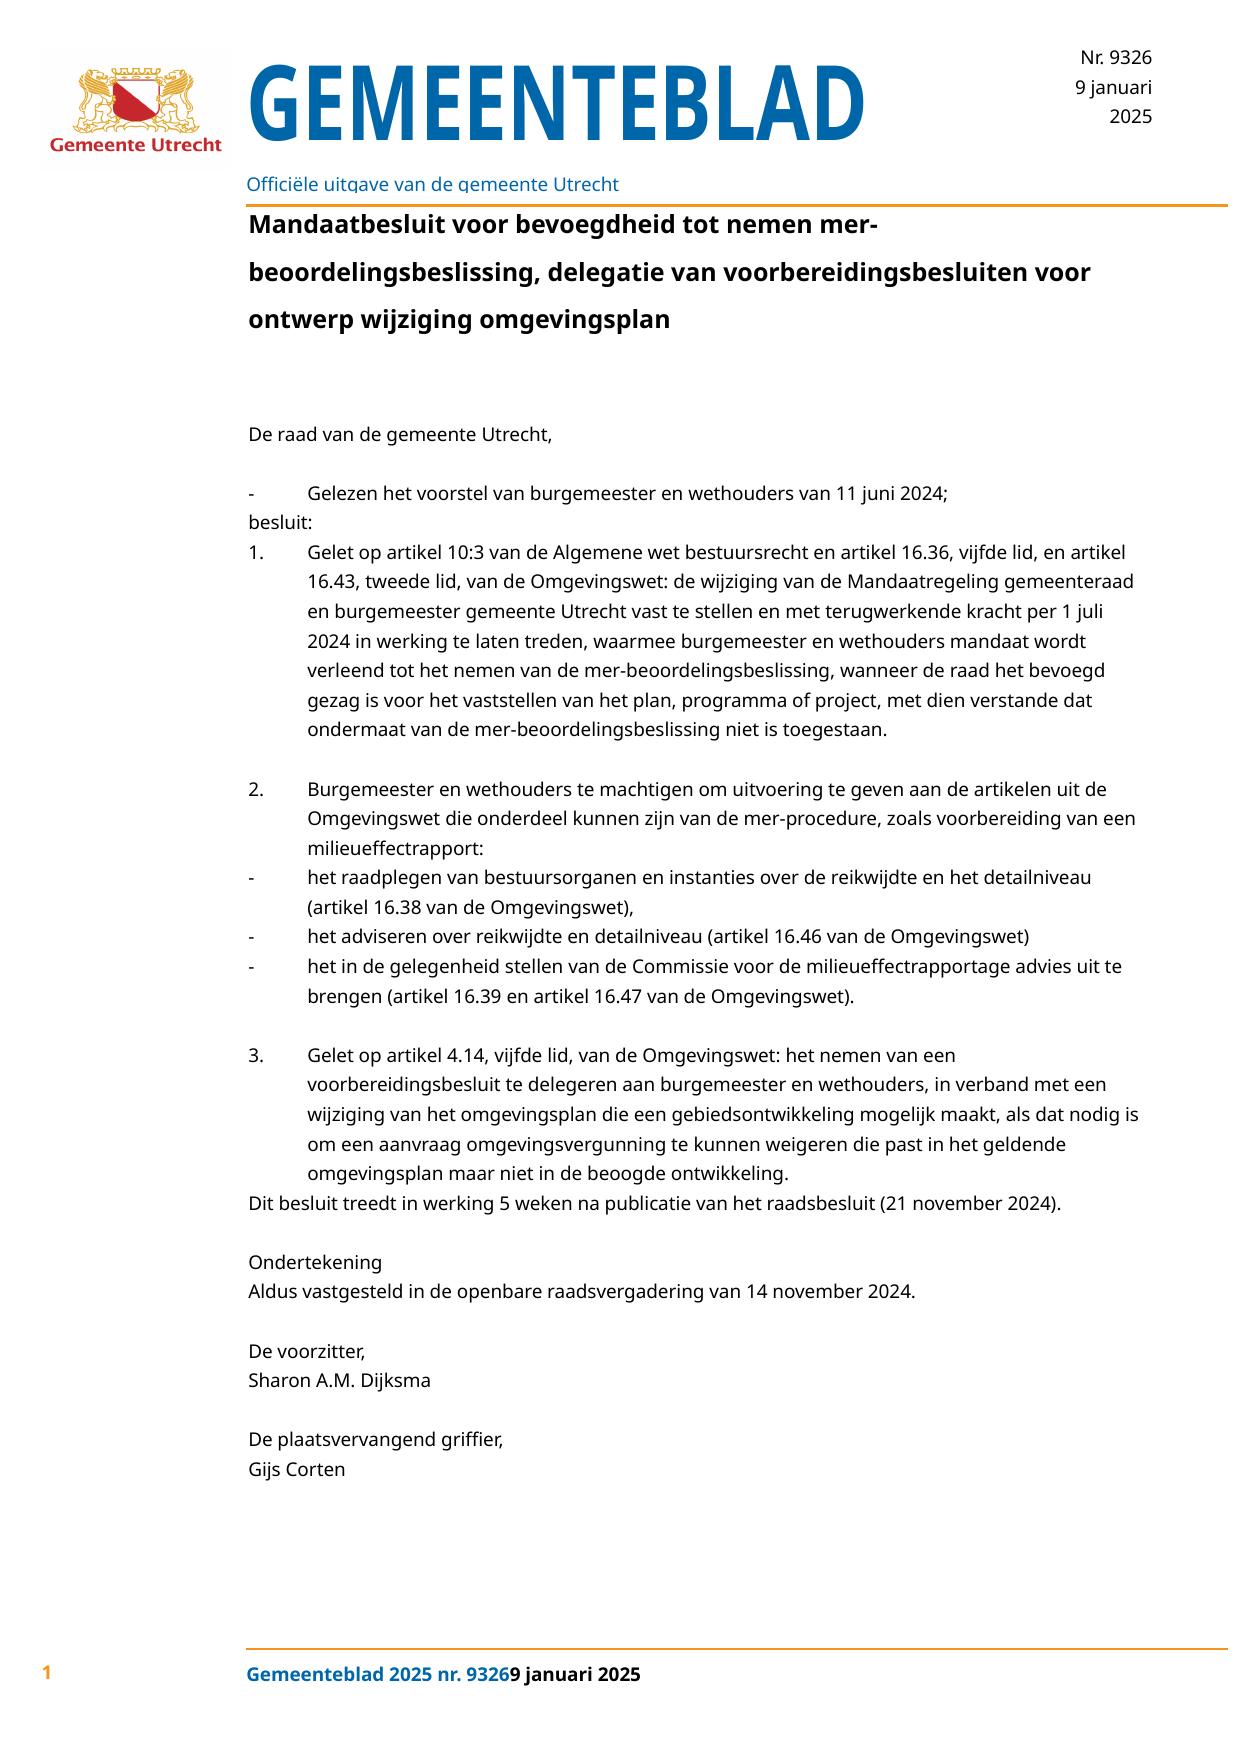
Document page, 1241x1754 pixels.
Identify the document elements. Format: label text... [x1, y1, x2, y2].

text Sharon A.M. Dijksma [248, 1367, 1152, 1393]
text De voorzitter, [248, 1338, 1152, 1364]
text Gijs Corten [248, 1456, 1152, 1482]
text Aldus vastgesteld in de openbare raadsvergadering van 14 november 2024. [248, 1279, 1152, 1304]
text Dit besluit treedt in werking 5 weken na publicatie van het raadsbesluit (21 november 2024). [248, 1190, 1152, 1216]
text De raad van de gemeente Utrecht, [248, 421, 1152, 447]
text Mandaatbesluit voor bevoegdheid tot nemen mer-beoordelingsbeslissing, delegatie van voorbereidingsbesluiten voor ontwerp wijziging omgevingsplan [248, 207, 1152, 336]
text De plaatsvervangend griffier, [248, 1427, 1152, 1452]
list het adviseren over reikwijdte en detailniveau (artikel 16.46 van de Omgevingswet) [248, 924, 1152, 949]
picture [41, 47, 231, 172]
list Gelet op artikel 4.14, vijfde lid, van de Omgevingswet: het nemen van een voorbereidingsbesluit te delegeren aan burgemeester en wethouders, in verband met een wijziging van het omgevingsplan die een gebiedsontwikkeling mogelijk maakt, als dat nodig is om een aanvraag omgevingsvergunning te kunnen weigeren die past in het geldende omgevingsplan maar niet in de beoogde ontwikkeling. [248, 1042, 1152, 1186]
text Ondertekening [248, 1249, 1152, 1275]
list Gelet op artikel 10:3 van de Algemene wet bestuursrecht en artikel 16.36, vijfde lid, en artikel 16.43, tweede lid, van de Omgevingswet: de wijziging van de Mandaatregeling gemeenteraad en burgemeester gemeente Utrecht vast te stellen en met terugwerkende kracht per 1 juli 2024 in werking te laten treden, waarmee burgemeester en wethouders mandaat wordt verleend tot het nemen van de mer-beoordelingsbeslissing, wanneer de raad het bevoegd gezag is voor het vaststellen van het plan, programma of project, met dien verstande dat ondermaat van de mer-beoordelingsbeslissing niet is toegestaan. [248, 539, 1152, 742]
list Gelezen het voorstel van burgemeester en wethouders van 11 juni 2024; [248, 480, 1152, 506]
list Burgemeester en wethouders te machtigen om uitvoering te geven aan de artikelen uit de Omgevingswet die onderdeel kunnen zijn van de mer-procedure, zoals voorbereiding van een milieueffectrapport: [248, 776, 1152, 861]
list het in de gelegenheid stellen van de Commissie voor de milieueffectrapportage advies uit te brengen (artikel 16.39 en artikel 16.47 van de Omgevingswet). [248, 953, 1152, 1009]
text besluit: [248, 509, 1152, 535]
list het raadplegen van bestuursorganen en instanties over de reikwijdte en het detailniveau (artikel 16.38 van de Omgevingswet), [248, 864, 1152, 920]
